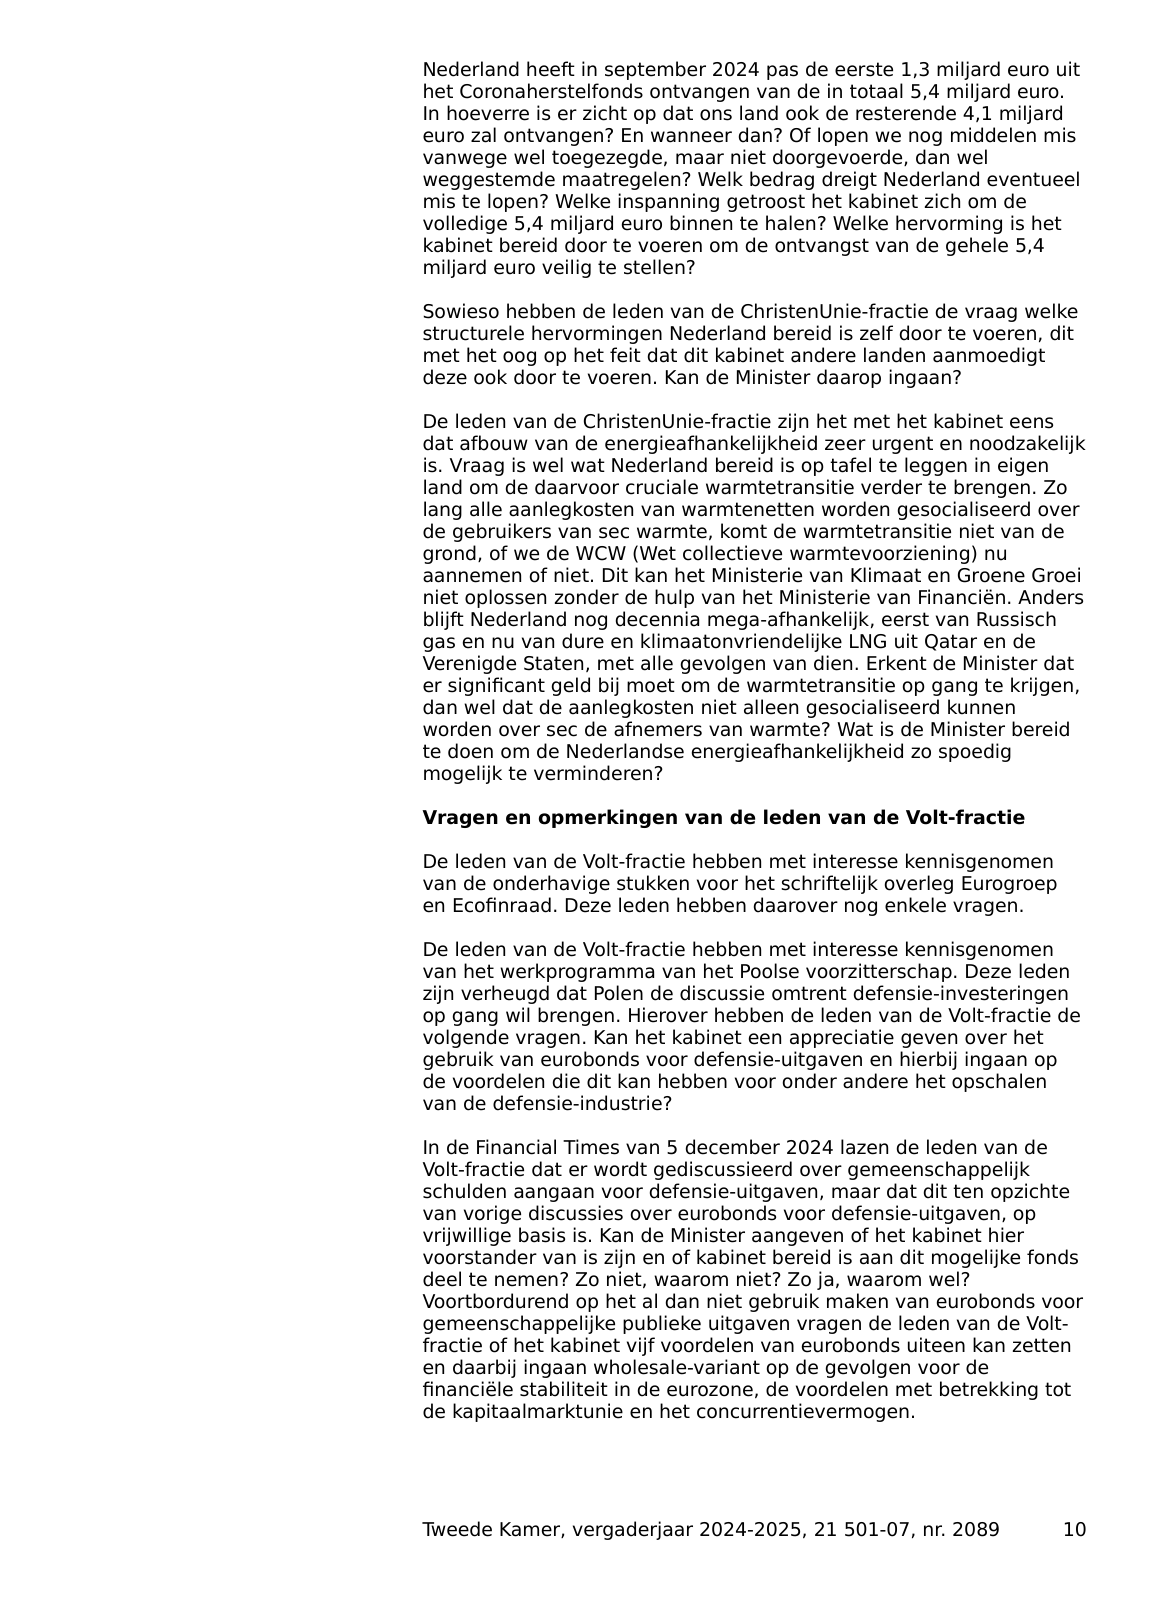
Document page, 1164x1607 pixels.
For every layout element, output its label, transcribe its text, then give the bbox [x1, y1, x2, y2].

text De leden van de Volt-fractie hebben met interesse kennisgenomen van de onderhavige stukken voor het schriftelijk overleg Eurogroep en Ecofinraad. Deze leden hebben daarover nog enkele vragen. [422, 851, 1087, 917]
text Nederland heeft in september 2024 pas de eerste 1,3 miljard euro uit het Coronaherstelfonds ontvangen van de in totaal 5,4 miljard euro. In hoeverre is er zicht op dat ons land ook de resterende 4,1 miljard euro zal ontvangen? En wanneer dan? Of lopen we nog middelen mis vanwege wel toegezegde, maar niet doorgevoerde, dan wel weggestemde maatregelen? Welk bedrag dreigt Nederland eventueel mis te lopen? Welke inspanning getroost het kabinet zich om de volledige 5,4 miljard euro binnen te halen? Welke hervorming is het kabinet bereid door te voeren om de ontvangst van de gehele 5,4 miljard euro veilig te stellen? [422, 59, 1087, 279]
text Sowieso hebben de leden van de ChristenUnie-fractie de vraag welke structurele hervormingen Nederland bereid is zelf door te voeren, dit met het oog op het feit dat dit kabinet andere landen aanmoedigt deze ook door te voeren. Kan de Minister daarop ingaan? [422, 301, 1087, 389]
text In de Financial Times van 5 december 2024 lazen de leden van de Volt-fractie dat er wordt gediscussieerd over gemeenschappelijk schulden aangaan voor defensie-uitgaven, maar dat dit ten opzichte van vorige discussies over eurobonds voor defensie-uitgaven, op vrijwillige basis is. Kan de Minister aangeven of het kabinet hier voorstander van is zijn en of kabinet bereid is aan dit mogelijke fonds deel te nemen? Zo niet, waarom niet? Zo ja, waarom wel? Voortbordurend op het al dan niet gebruik maken van eurobonds voor gemeenschappelijke publieke uitgaven vragen de leden van de Volt-fractie of het kabinet vijf voordelen van eurobonds uiteen kan zetten en daarbij ingaan wholesale-variant op de gevolgen voor de financiële stabiliteit in de eurozone, de voordelen met betrekking tot de kapitaalmarktunie en het concurrentievermogen. [422, 1137, 1087, 1423]
text De leden van de Volt-fractie hebben met interesse kennisgenomen van het werkprogramma van het Poolse voorzitterschap. Deze leden zijn verheugd dat Polen de discussie omtrent defensie-investeringen op gang wil brengen. Hierover hebben de leden van de Volt-fractie de volgende vragen. Kan het kabinet een appreciatie geven over het gebruik van eurobonds voor defensie-uitgaven en hierbij ingaan op de voordelen die dit kan hebben voor onder andere het opschalen van de defensie-industrie? [422, 939, 1087, 1115]
text De leden van de ChristenUnie-fractie zijn het met het kabinet eens dat afbouw van de energieafhankelijkheid zeer urgent en noodzakelijk is. Vraag is wel wat Nederland bereid is op tafel te leggen in eigen land om de daarvoor cruciale warmtetransitie verder te brengen. Zo lang alle aanlegkosten van warmtenetten worden gesocialiseerd over de gebruikers van sec warmte, komt de warmtetransitie niet van de grond, of we de WCW (Wet collectieve warmtevoorziening) nu aannemen of niet. Dit kan het Ministerie van Klimaat en Groene Groei niet oplossen zonder de hulp van het Ministerie van Financiën. Anders blijft Nederland nog decennia mega-afhankelijk, eerst van Russisch gas en nu van dure en klimaatonvriendelijke LNG uit Qatar en de Verenigde Staten, met alle gevolgen van dien. Erkent de Minister dat er significant geld bij moet om de warmtetransitie op gang te krijgen, dan wel dat de aanlegkosten niet alleen gesocialiseerd kunnen worden over sec de afnemers van warmte? Wat is de Minister bereid te doen om de Nederlandse energieafhankelijkheid zo spoedig mogelijk te verminderen? [422, 411, 1087, 785]
subtitle Vragen en opmerkingen van de leden van de Volt-fractie [422, 807, 1087, 829]
